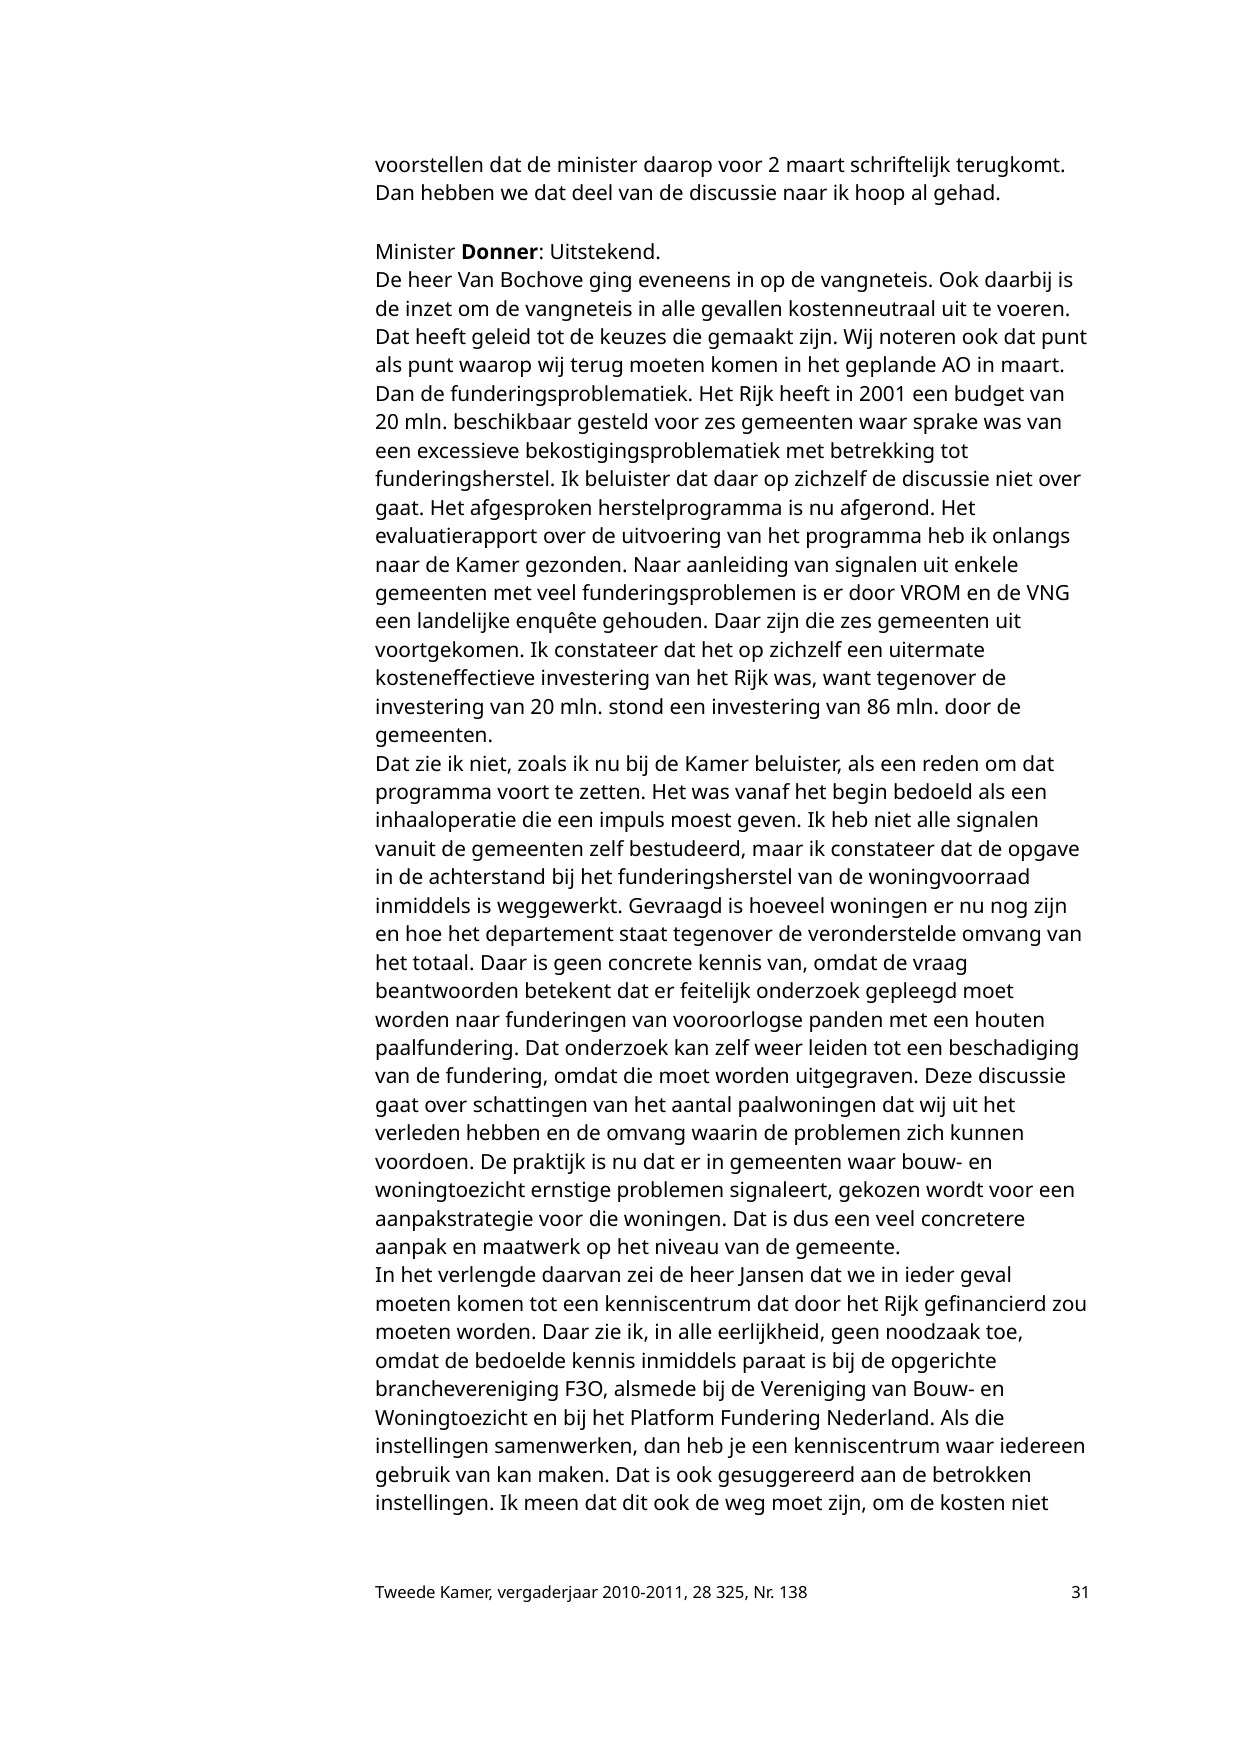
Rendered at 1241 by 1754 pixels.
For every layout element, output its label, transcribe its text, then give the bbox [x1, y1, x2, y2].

text In het verlengde daarvan zei de heer Jansen dat we in ieder geval moeten komen tot een kenniscentrum dat door het Rijk gefinancierd zou moeten worden. Daar zie ik, in alle eerlijkheid, geen noodzaak toe, omdat de bedoelde kennis inmiddels paraat is bij de opgerichte branchevereniging F3O, alsmede bij de Vereniging van Bouw- en Woningtoezicht en bij het Platform Fundering Nederland. Als die instellingen samenwerken, dan heb je een kenniscentrum waar iedereen gebruik van kan maken. Dat is ook gesuggereerd aan de betrokken instellingen. Ik meen dat dit ook de weg moet zijn, om de kosten niet [375, 1261, 1090, 1517]
text Dat zie ik niet, zoals ik nu bij de Kamer beluister, als een reden om dat programma voort te zetten. Het was vanaf het begin bedoeld als een inhaaloperatie die een impuls moest geven. Ik heb niet alle signalen vanuit de gemeenten zelf bestudeerd, maar ik constateer dat de opgave in de achterstand bij het funderingsherstel van de woningvoorraad inmiddels is weggewerkt. Gevraagd is hoeveel woningen er nu nog zijn en hoe het departement staat tegenover de veronderstelde omvang van het totaal. Daar is geen concrete kennis van, omdat de vraag beantwoorden betekent dat er feitelijk onderzoek gepleegd moet worden naar funderingen van vooroorlogse panden met een houten paalfundering. Dat onderzoek kan zelf weer leiden tot een beschadiging van de fundering, omdat die moet worden uitgegraven. Deze discussie gaat over schattingen van het aantal paalwoningen dat wij uit het verleden hebben en de omvang waarin de problemen zich kunnen voordoen. De praktijk is nu dat er in gemeenten waar bouw- en woningtoezicht ernstige problemen signaleert, gekozen wordt voor een aanpakstrategie voor die woningen. Dat is dus een veel concretere aanpak en maatwerk op het niveau van de gemeente. [375, 749, 1090, 1261]
text Dan de funderingsproblematiek. Het Rijk heeft in 2001 een budget van 20 mln. beschikbaar gesteld voor zes gemeenten waar sprake was van een excessieve bekostigingsproblematiek met betrekking tot funderingsherstel. Ik beluister dat daar op zichzelf de discussie niet over gaat. Het afgesproken herstelprogramma is nu afgerond. Het evaluatierapport over de uitvoering van het programma heb ik onlangs naar de Kamer gezonden. Naar aanleiding van signalen uit enkele gemeenten met veel funderingsproblemen is er door VROM en de VNG een landelijke enquête gehouden. Daar zijn die zes gemeenten uit voortgekomen. Ik constateer dat het op zichzelf een uitermate kosteneffectieve investering van het Rijk was, want tegenover de investering van 20 mln. stond een investering van 86 mln. door de gemeenten. [375, 379, 1090, 749]
text voorstellen dat de minister daarop voor 2 maart schriftelijk terugkomt. Dan hebben we dat deel van de discussie naar ik hoop al gehad. [375, 150, 1090, 207]
text De heer Van Bochove ging eveneens in op de vangneteis. Ook daarbij is de inzet om de vangneteis in alle gevallen kostenneutraal uit te voeren. Dat heeft geleid tot de keuzes die gemaakt zijn. Wij noteren ook dat punt als punt waarop wij terug moeten komen in het geplande AO in maart. [375, 265, 1090, 379]
text Minister Donner: Uitstekend. [375, 237, 1090, 265]
